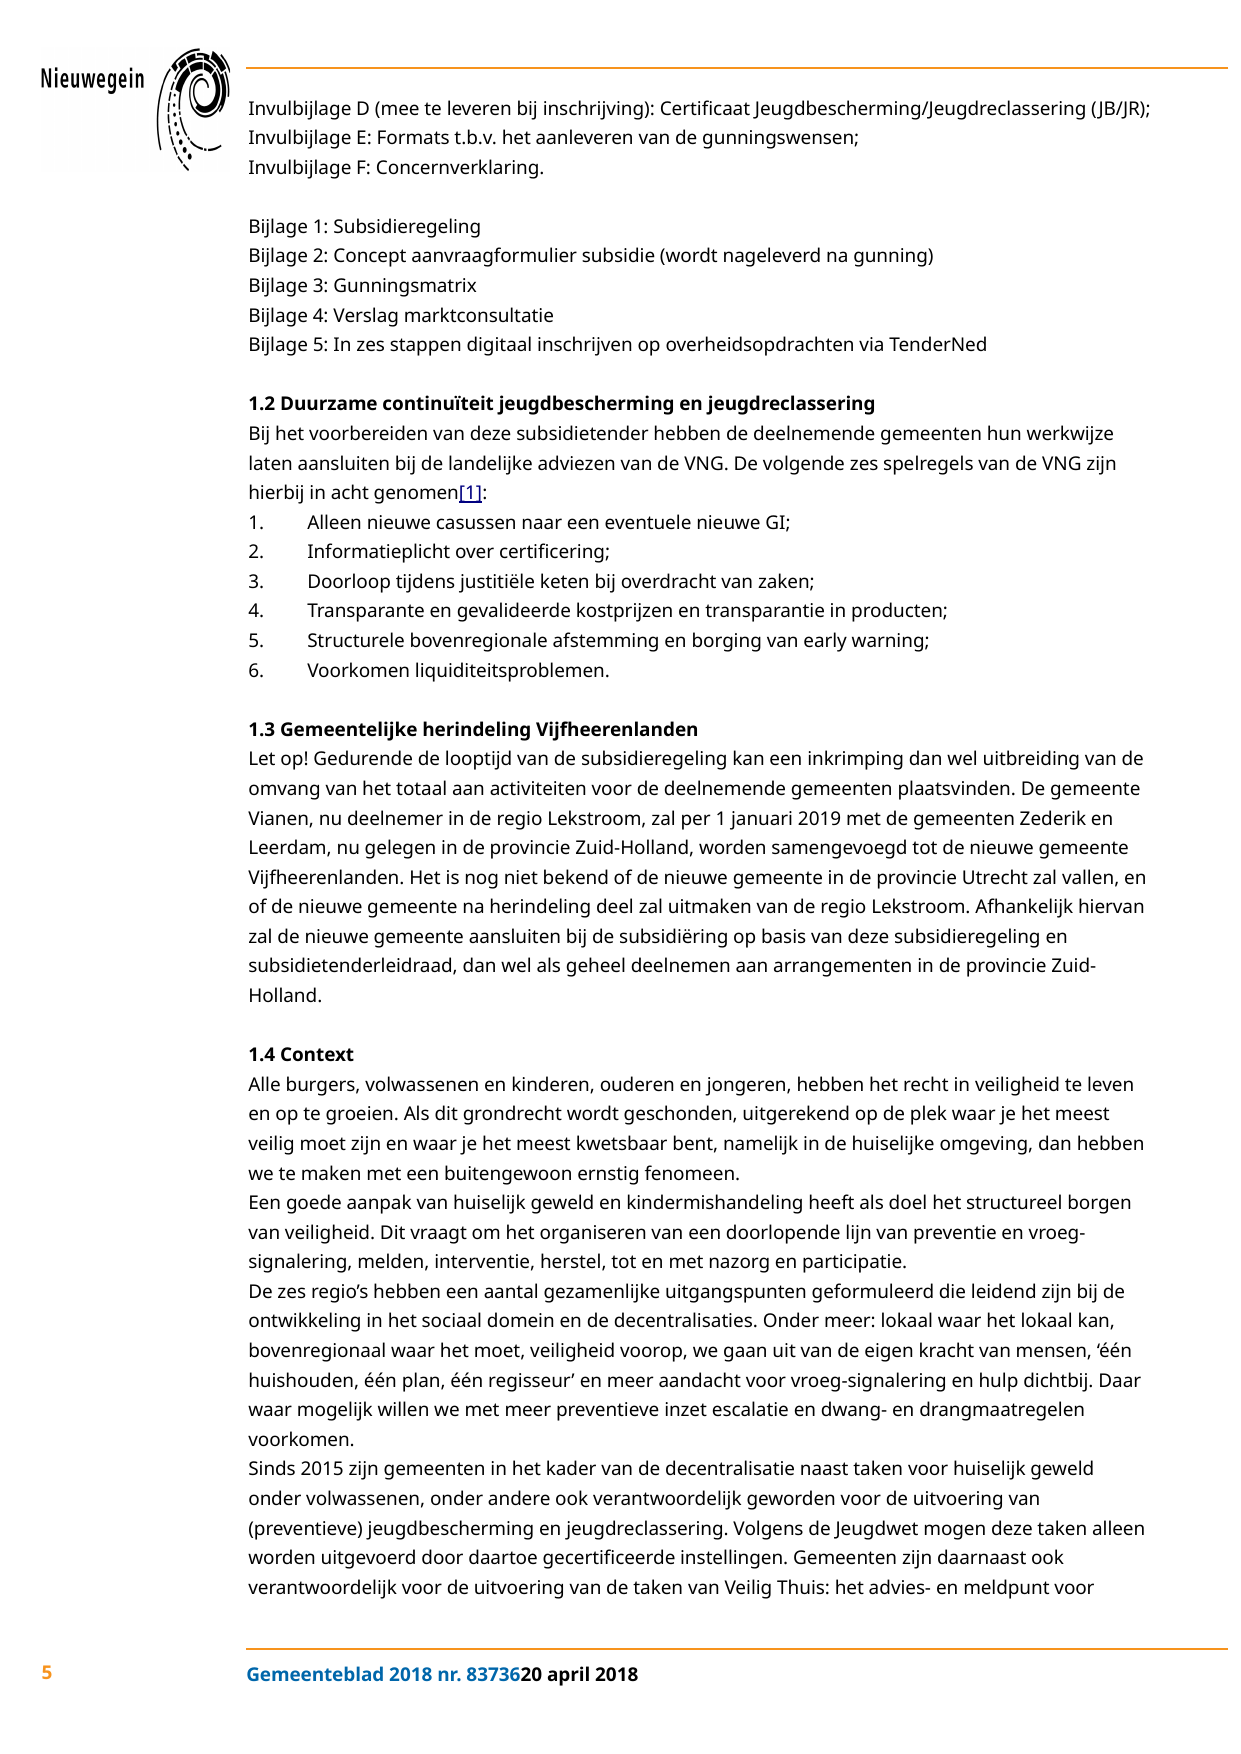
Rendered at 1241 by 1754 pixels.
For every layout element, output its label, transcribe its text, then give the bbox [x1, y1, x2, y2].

text Bijlage 3: Gunningsmatrix [248, 272, 1152, 298]
picture [41, 47, 231, 172]
text Sinds 2015 zijn gemeenten in het kader van de decentralisatie naast taken voor huiselijk geweld onder volwassenen, onder andere ook verantwoordelijk geworden voor de uitvoering van (preventieve) jeugdbescherming en jeugdreclassering. Volgens de Jeugdwet mogen deze taken alleen worden uitgevoerd door daartoe gecertificeerde instellingen. Gemeenten zijn daarnaast ook verantwoordelijk voor de uitvoering van de taken van Veilig Thuis: het advies- en meldpunt voor [248, 1456, 1152, 1600]
text Bijlage 2: Concept aanvraagformulier subsidie (wordt nageleverd na gunning) [248, 243, 1152, 268]
text 1.3 Gemeentelijke herindeling Vijfheerenlanden [248, 716, 1152, 742]
text Invulbijlage F: Concernverklaring. [248, 154, 1152, 180]
text Bijlage 4: Verslag marktconsultatie [248, 302, 1152, 328]
text De zes regio’s hebben een aantal gezamenlijke uitgangspunten geformuleerd die leidend zijn bij de ontwikkeling in het sociaal domein en de decentralisaties. Onder meer: lokaal waar het lokaal kan, bovenregionaal waar het moet, veiligheid voorop, we gaan uit van de eigen kracht van mensen, ‘één huishouden, één plan, één regisseur’ en meer aandacht voor vroeg-signalering en hulp dichtbij. Daar waar mogelijk willen we met meer preventieve inzet escalatie en dwang- en drangmaatregelen voorkomen. [248, 1278, 1152, 1452]
text Invulbijlage E: Formats t.b.v. het aanleveren van de gunningswensen; [248, 124, 1152, 150]
list Voorkomen liquiditeitsproblemen. [248, 657, 1152, 683]
text 1.2 Duurzame continuïteit jeugdbescherming en jeugdreclassering [248, 391, 1152, 416]
text Alle burgers, volwassenen en kinderen, ouderen en jongeren, hebben het recht in veiligheid te leven en op te groeien. Als dit grondrecht wordt geschonden, uitgerekend op de plek waar je het meest veilig moet zijn en waar je het meest kwetsbaar bent, namelijk in de huiselijke omgeving, dan hebben we te maken met een buitengewoon ernstig fenomeen. [248, 1071, 1152, 1186]
text Bijlage 5: In zes stappen digitaal inschrijven op overheidsopdrachten via TenderNed [248, 331, 1152, 357]
text Een goede aanpak van huiselijk geweld en kindermishandeling heeft als doel het structureel borgen van veiligheid. Dit vraagt om het organiseren van een doorlopende lijn van preventie en vroeg-signalering, melden, interventie, herstel, tot en met nazorg en participatie. [248, 1189, 1152, 1274]
list Transparante en gevalideerde kostprijzen en transparantie in producten; [248, 598, 1152, 623]
list Structurele bovenregionale afstemming en borging van early warning; [248, 627, 1152, 653]
text Bijlage 1: Subsidieregeling [248, 213, 1152, 239]
text Invulbijlage D (mee te leveren bij inschrijving): Certificaat Jeugdbescherming/Jeugdreclassering (JB/JR); [248, 95, 1152, 121]
text Bij het voorbereiden van deze subsidietender hebben de deelnemende gemeenten hun werkwijze laten aansluiten bij de landelijke adviezen van de VNG. De volgende zes spelregels van de VNG zijn hierbij in acht genomen[1]: [248, 420, 1152, 505]
list Alleen nieuwe casussen naar een eventuele nieuwe GI; [248, 509, 1152, 535]
list Informatieplicht over certificering; [248, 538, 1152, 564]
list Doorloop tijdens justitiële keten bij overdracht van zaken; [248, 568, 1152, 594]
text 1.4 Context [248, 1041, 1152, 1067]
text Let op! Gedurende de looptijd van de subsidieregeling kan een inkrimping dan wel uitbreiding van de omvang van het totaal aan activiteiten voor de deelnemende gemeenten plaatsvinden. De gemeente Vianen, nu deelnemer in de regio Lekstroom, zal per 1 januari 2019 met de gemeenten Zederik en Leerdam, nu gelegen in de provincie Zuid-Holland, worden samengevoegd tot de nieuwe gemeente Vijfheerenlanden. Het is nog niet bekend of de nieuwe gemeente in de provincie Utrecht zal vallen, en of de nieuwe gemeente na herindeling deel zal uitmaken van de regio Lekstroom. Afhankelijk hiervan zal de nieuwe gemeente aansluiten bij de subsidiëring op basis van deze subsidieregeling en subsidietenderleidraad, dan wel als geheel deelnemen aan arrangementen in de provincie Zuid-Holland. [248, 746, 1152, 1008]
